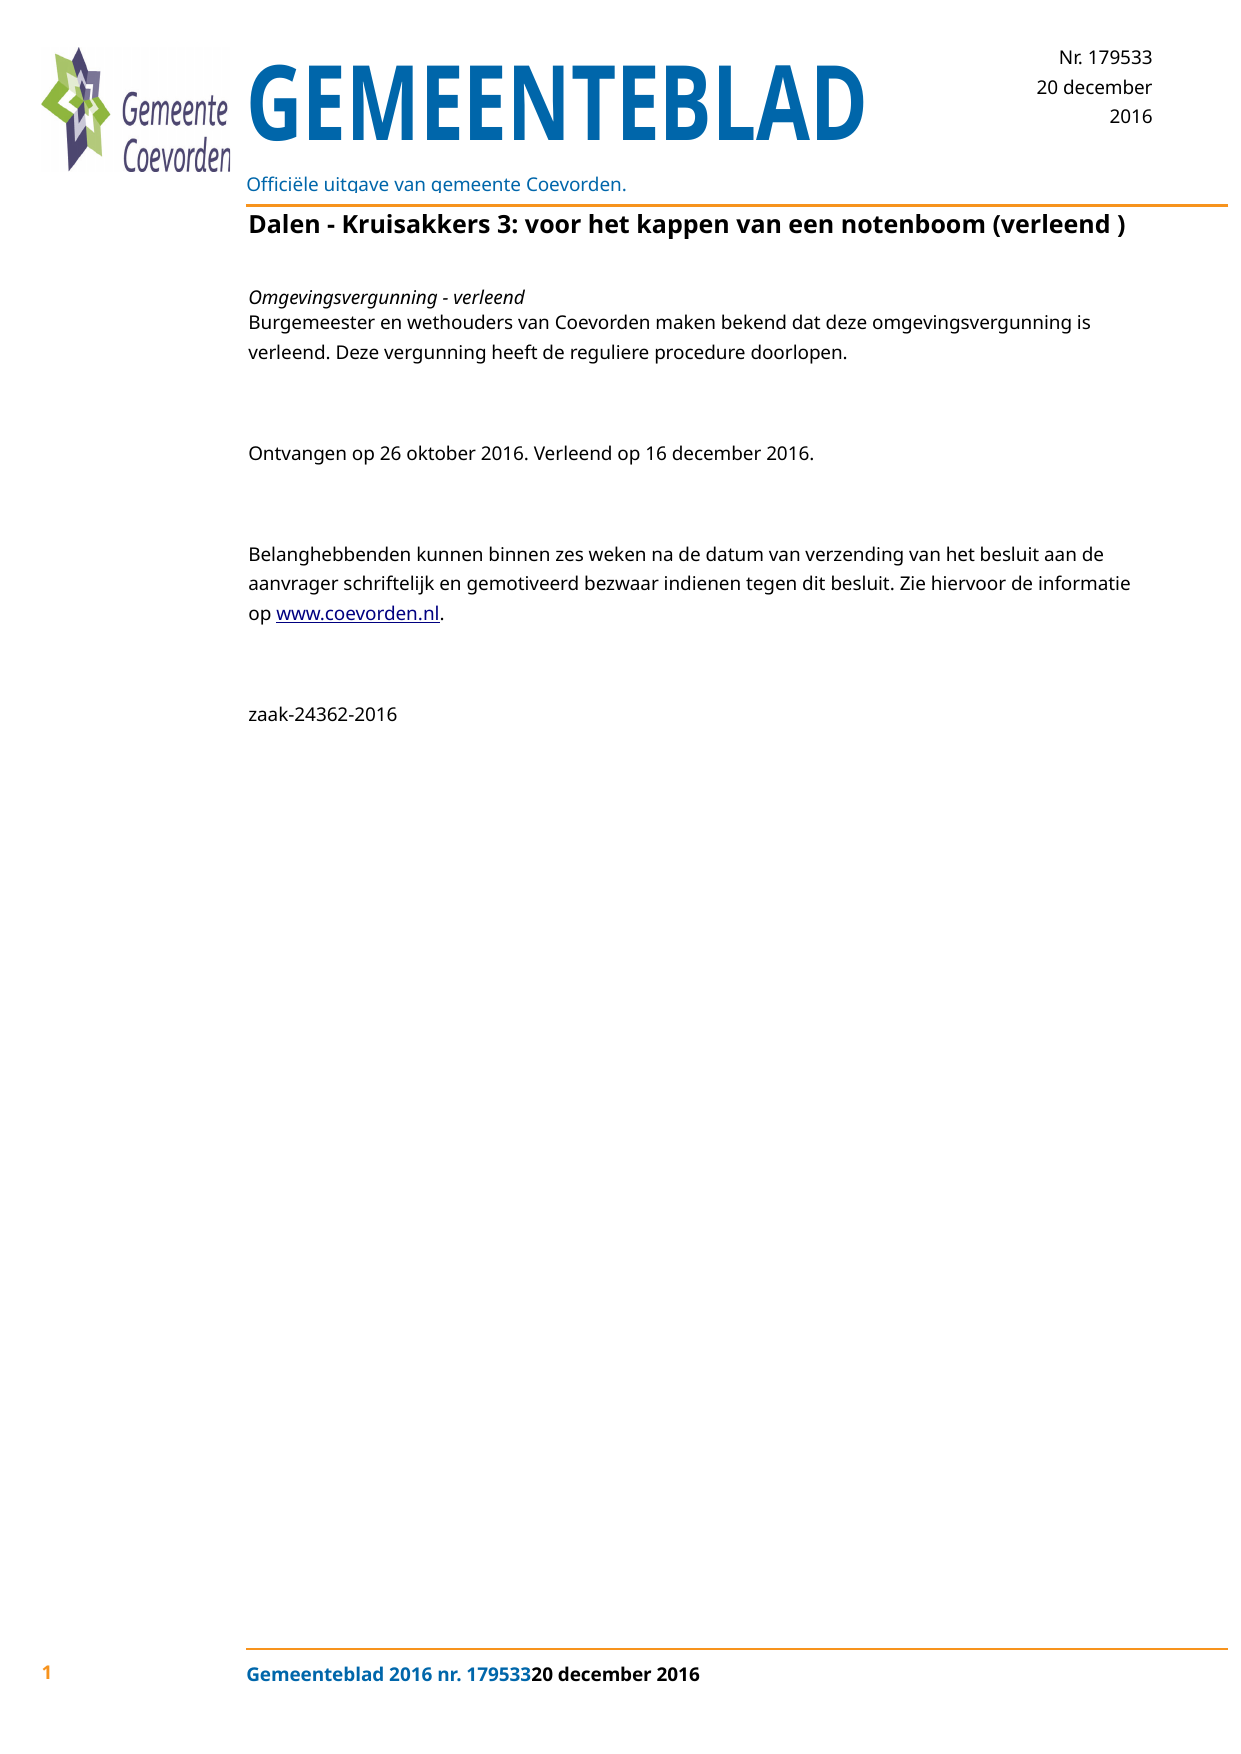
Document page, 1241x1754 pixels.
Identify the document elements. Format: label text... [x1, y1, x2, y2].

text Belanghebbenden kunnen binnen zes weken na de datum van verzending van het besluit aan de aanvrager schriftelijk en gemotiveerd bezwaar indienen tegen dit besluit. Zie hiervoor de informatie op www.coevorden.nl. [248, 541, 1152, 626]
text Dalen - Kruisakkers 3: voor het kappen van een notenboom (verleend ) [248, 207, 1152, 241]
text Omgevingsvergunning - verleend [248, 284, 1152, 309]
picture [41, 47, 231, 172]
text Burgemeester en wethouders van Coevorden maken bekend dat deze omgevingsvergunning is verleend. Deze vergunning heeft de reguliere procedure doorlopen. [248, 309, 1152, 365]
text Ontvangen op 26 oktober 2016. Verleend op 16 december 2016. [248, 440, 1152, 466]
text zaak-24362-2016 [248, 701, 1152, 727]
